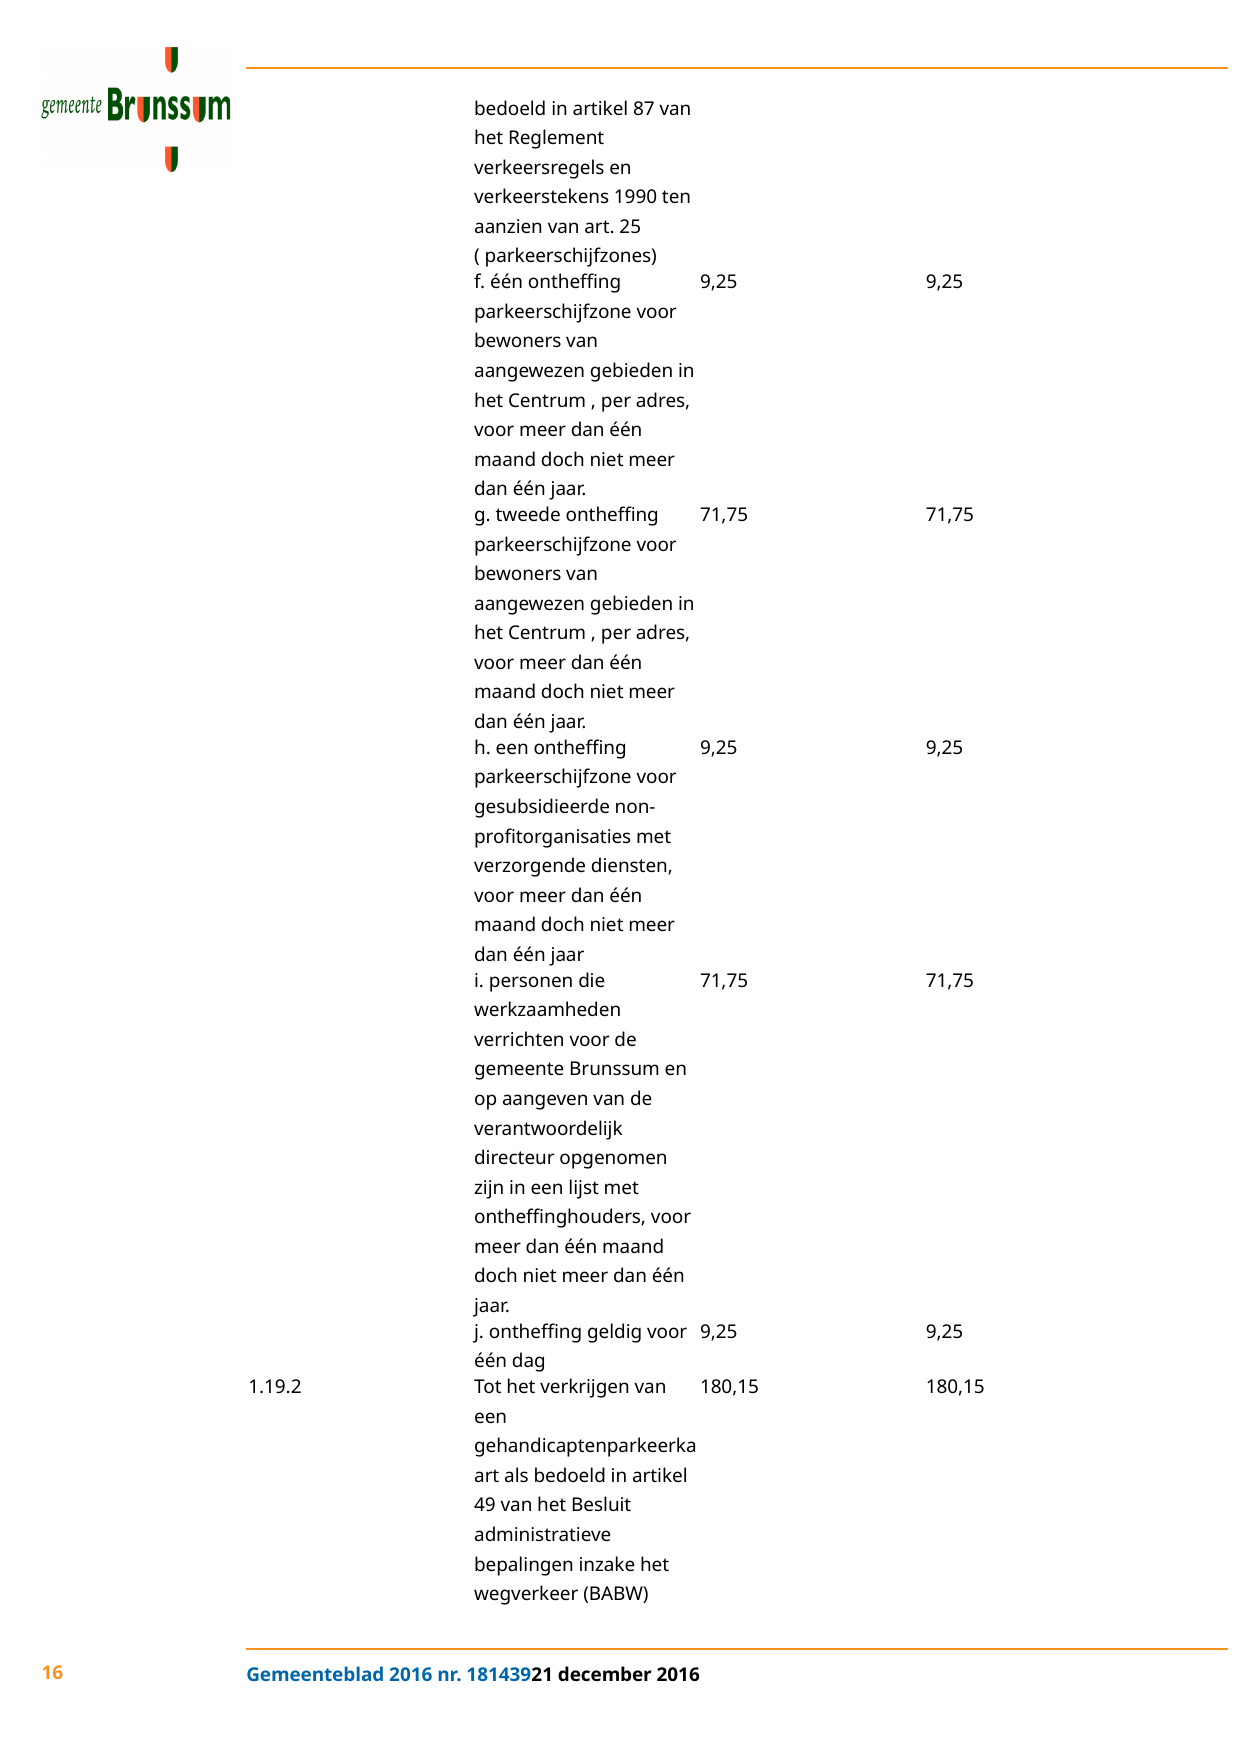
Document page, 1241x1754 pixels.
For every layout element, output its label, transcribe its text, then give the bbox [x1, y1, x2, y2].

picture [41, 47, 231, 172]
table_cell [248, 967, 474, 1318]
table_cell bedoeld in artikel 87 van het Reglement verkeersregels en verkeerstekens 1990 ten aanzien van art. 25 ( parkeerschijfzones) [474, 95, 700, 268]
table_cell j. ontheffing geldig voor één dag [474, 1318, 700, 1373]
table_cell 71,75 [926, 967, 1152, 1318]
table_cell h. een ontheffing parkeerschijfzone voor gesubsidieerde non-profitorganisaties met verzorgende diensten, voor meer dan één maand doch niet meer dan één jaar [474, 734, 700, 967]
table_cell Tot het verkrijgen van een gehandicaptenparkeerkaart als bedoeld in artikel 49 van het Besluit administratieve bepalingen inzake het wegverkeer (BABW) [474, 1373, 700, 1606]
table_cell f. één ontheffing parkeerschijfzone voor bewoners van aangewezen gebieden in het Centrum , per adres, voor meer dan één maand doch niet meer dan één jaar. [474, 269, 700, 501]
table_cell [926, 95, 1152, 268]
table_cell 9,25 [700, 1318, 926, 1373]
table_cell [248, 1318, 474, 1373]
table_cell [248, 269, 474, 501]
table_cell 71,75 [926, 501, 1152, 734]
table_cell 1.19.2 [248, 1373, 474, 1606]
table_cell 9,25 [926, 269, 1152, 501]
table_cell [248, 734, 474, 967]
table_cell [700, 95, 926, 268]
table_cell g. tweede ontheffing parkeerschijfzone voor bewoners van aangewezen gebieden in het Centrum , per adres, voor meer dan één maand doch niet meer dan één jaar. [474, 501, 700, 734]
table_cell i. personen die werkzaamheden verrichten voor de gemeente Brunssum en op aangeven van de verantwoordelijk directeur opgenomen zijn in een lijst met ontheffinghouders, voor meer dan één maand doch niet meer dan één jaar. [474, 967, 700, 1318]
table_cell 71,75 [700, 501, 926, 734]
table_cell 180,15 [700, 1373, 926, 1606]
table_cell 9,25 [926, 1318, 1152, 1373]
table_cell [248, 95, 474, 268]
table_cell 71,75 [700, 967, 926, 1318]
table_cell 9,25 [700, 269, 926, 501]
table_cell 9,25 [700, 734, 926, 967]
table_cell 180,15 [926, 1373, 1152, 1606]
table_cell [248, 501, 474, 734]
table_cell 9,25 [926, 734, 1152, 967]
